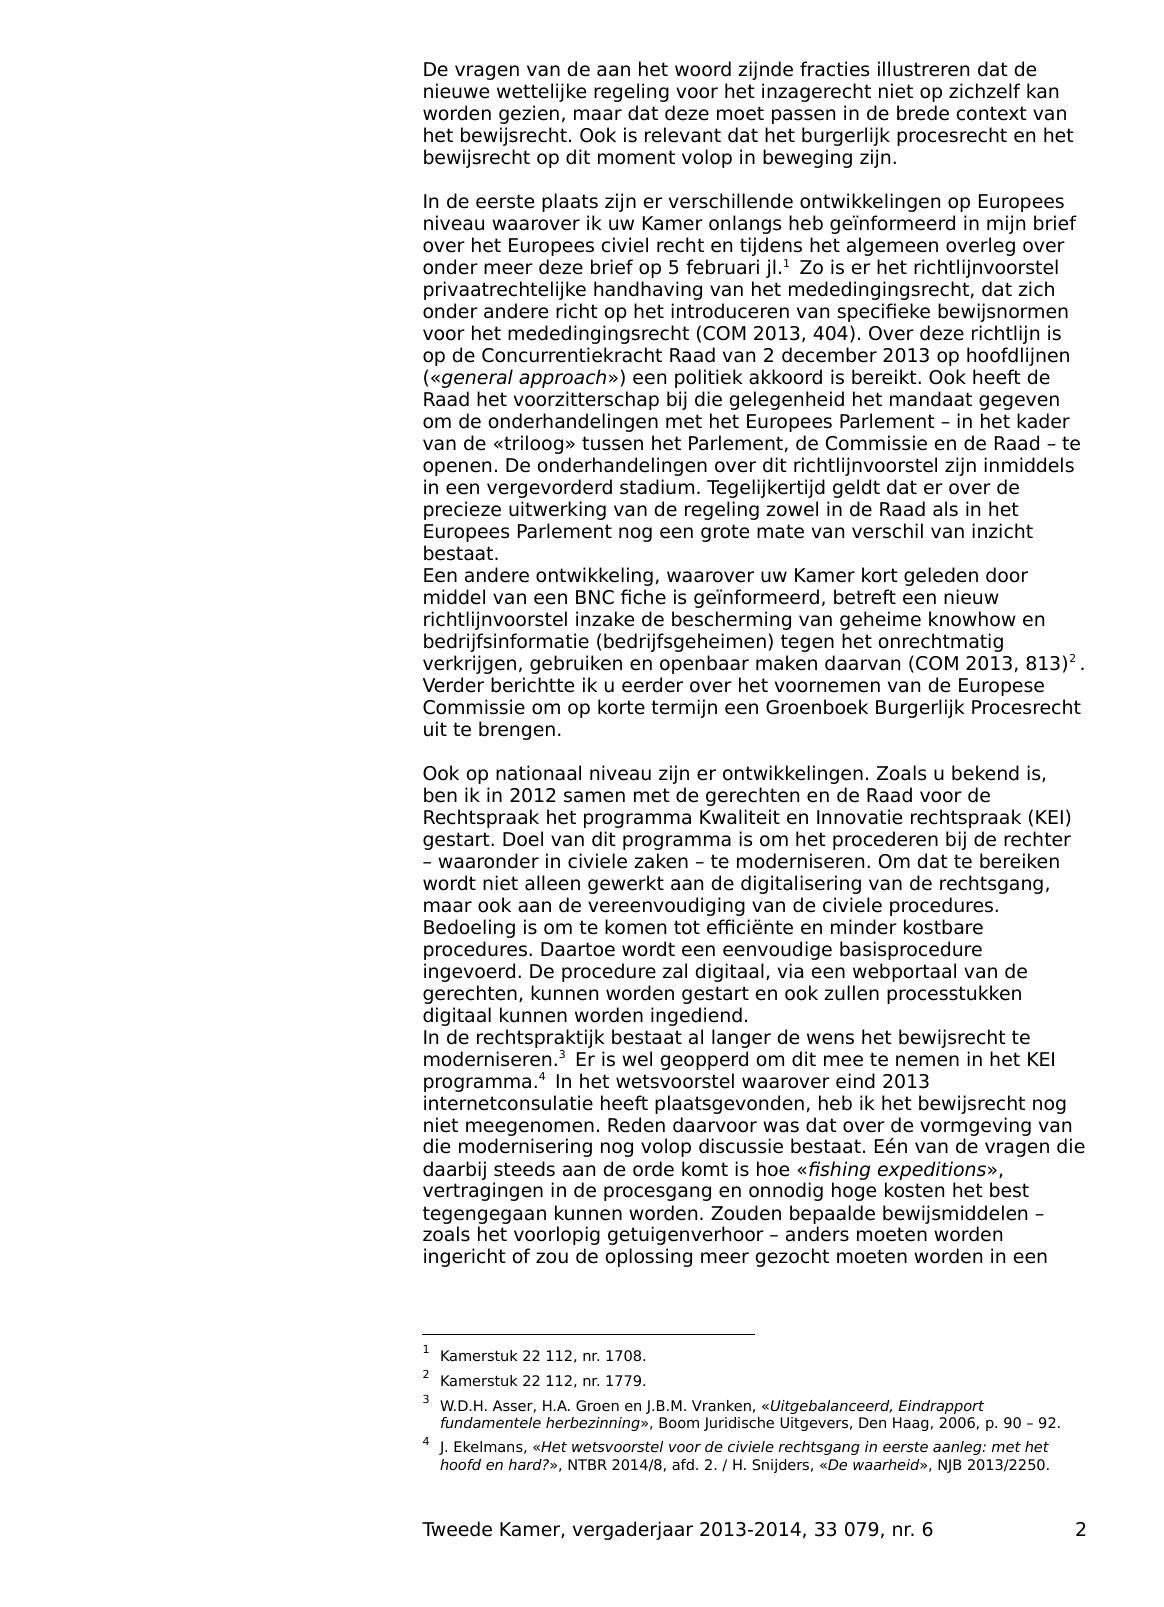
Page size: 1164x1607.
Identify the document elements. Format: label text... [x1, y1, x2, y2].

text In de rechtspraktijk bestaat al langer de wens het bewijsrecht te moderniseren. Er is wel geopperd om dit mee te nemen in het KEI programma. In het wetsvoorstel waarover eind 2013 internetconsulatie heeft plaatsgevonden, heb ik het bewijsrecht nog niet meegenomen. Reden daarvoor was dat over de vormgeving van die modernisering nog volop discussie bestaat. Eén van de vragen die daarbij steeds aan de orde komt is hoe «fishing expeditions», vertragingen in de procesgang en onnodig hoge kosten het best tegengegaan kunnen worden. Zouden bepaalde bewijsmiddelen – zoals het voorlopig getuigenverhoor – anders moeten worden ingericht of zou de oplossing meer gezocht moeten worden in een [422, 1027, 1087, 1268]
text J. Ekelmans, «Het wetsvoorstel voor de civiele rechtsgang in eerste aanleg: met het hoofd en hard?», NTBR 2014/8, afd. 2. / H. Snijders, «De waarheid», NJB 2013/2250. [422, 1435, 1087, 1474]
text Kamerstuk 22 112, nr. 1708. [422, 1343, 1087, 1366]
text In de eerste plaats zijn er verschillende ontwikkelingen op Europees niveau waarover ik uw Kamer onlangs heb geïnformeerd in mijn brief over het Europees civiel recht en tijdens het algemeen overleg over onder meer deze brief op 5 februari jl. Zo is er het richtlijnvoorstel privaatrechtelijke handhaving van het mededingingsrecht, dat zich onder andere richt op het introduceren van specifieke bewijsnormen voor het mededingingsrecht (COM 2013, 404). Over deze richtlijn is op de Concurrentiekracht Raad van 2 december 2013 op hoofdlijnen («general approach») een politiek akkoord is bereikt. Ook heeft de Raad het voorzitterschap bij die gelegenheid het mandaat gegeven om de onderhandelingen met het Europees Parlement – in het kader van de «triloog» tussen het Parlement, de Commissie en de Raad – te openen. De onderhandelingen over dit richtlijnvoorstel zijn inmiddels in een vergevorderd stadium. Tegelijkertijd geldt dat er over de precieze uitwerking van de regeling zowel in de Raad als in het Europees Parlement nog een grote mate van verschil van inzicht bestaat. [422, 191, 1087, 565]
text Ook op nationaal niveau zijn er ontwikkelingen. Zoals u bekend is, ben ik in 2012 samen met de gerechten en de Raad voor de Rechtspraak het programma Kwaliteit en Innovatie rechtspraak (KEI) gestart. Doel van dit programma is om het procederen bij de rechter – waaronder in civiele zaken – te moderniseren. Om dat te bereiken wordt niet alleen gewerkt aan de digitalisering van de rechtsgang, maar ook aan de vereenvoudiging van de civiele procedures. Bedoeling is om te komen tot efficiënte en minder kostbare procedures. Daartoe wordt een eenvoudige basisprocedure ingevoerd. De procedure zal digitaal, via een webportaal van de gerechten, kunnen worden gestart en ook zullen processtukken digitaal kunnen worden ingediend. [422, 763, 1087, 1027]
text Een andere ontwikkeling, waarover uw Kamer kort geleden door middel van een BNC fiche is geïnformeerd, betreft een nieuw richtlijnvoorstel inzake de bescherming van geheime knowhow en bedrijfsinformatie (bedrijfsgeheimen) tegen het onrechtmatig verkrijgen, gebruiken en openbaar maken daarvan (COM 2013, 813). [422, 565, 1087, 675]
text W.D.H. Asser, H.A. Groen en J.B.M. Vranken, «Uitgebalanceerd, Eindrapport fundamentele herbezinning», Boom Juridische Uitgevers, Den Haag, 2006, p. 90 – 92. [422, 1393, 1087, 1432]
text Verder berichtte ik u eerder over het voornemen van de Europese Commissie om op korte termijn een Groenboek Burgerlijk Procesrecht uit te brengen. [422, 675, 1087, 741]
text De vragen van de aan het woord zijnde fracties illustreren dat de nieuwe wettelijke regeling voor het inzagerecht niet op zichzelf kan worden gezien, maar dat deze moet passen in de brede context van het bewijsrecht. Ook is relevant dat het burgerlijk procesrecht en het bewijsrecht op dit moment volop in beweging zijn. [422, 59, 1087, 169]
text Kamerstuk 22 112, nr. 1779. [422, 1368, 1087, 1391]
